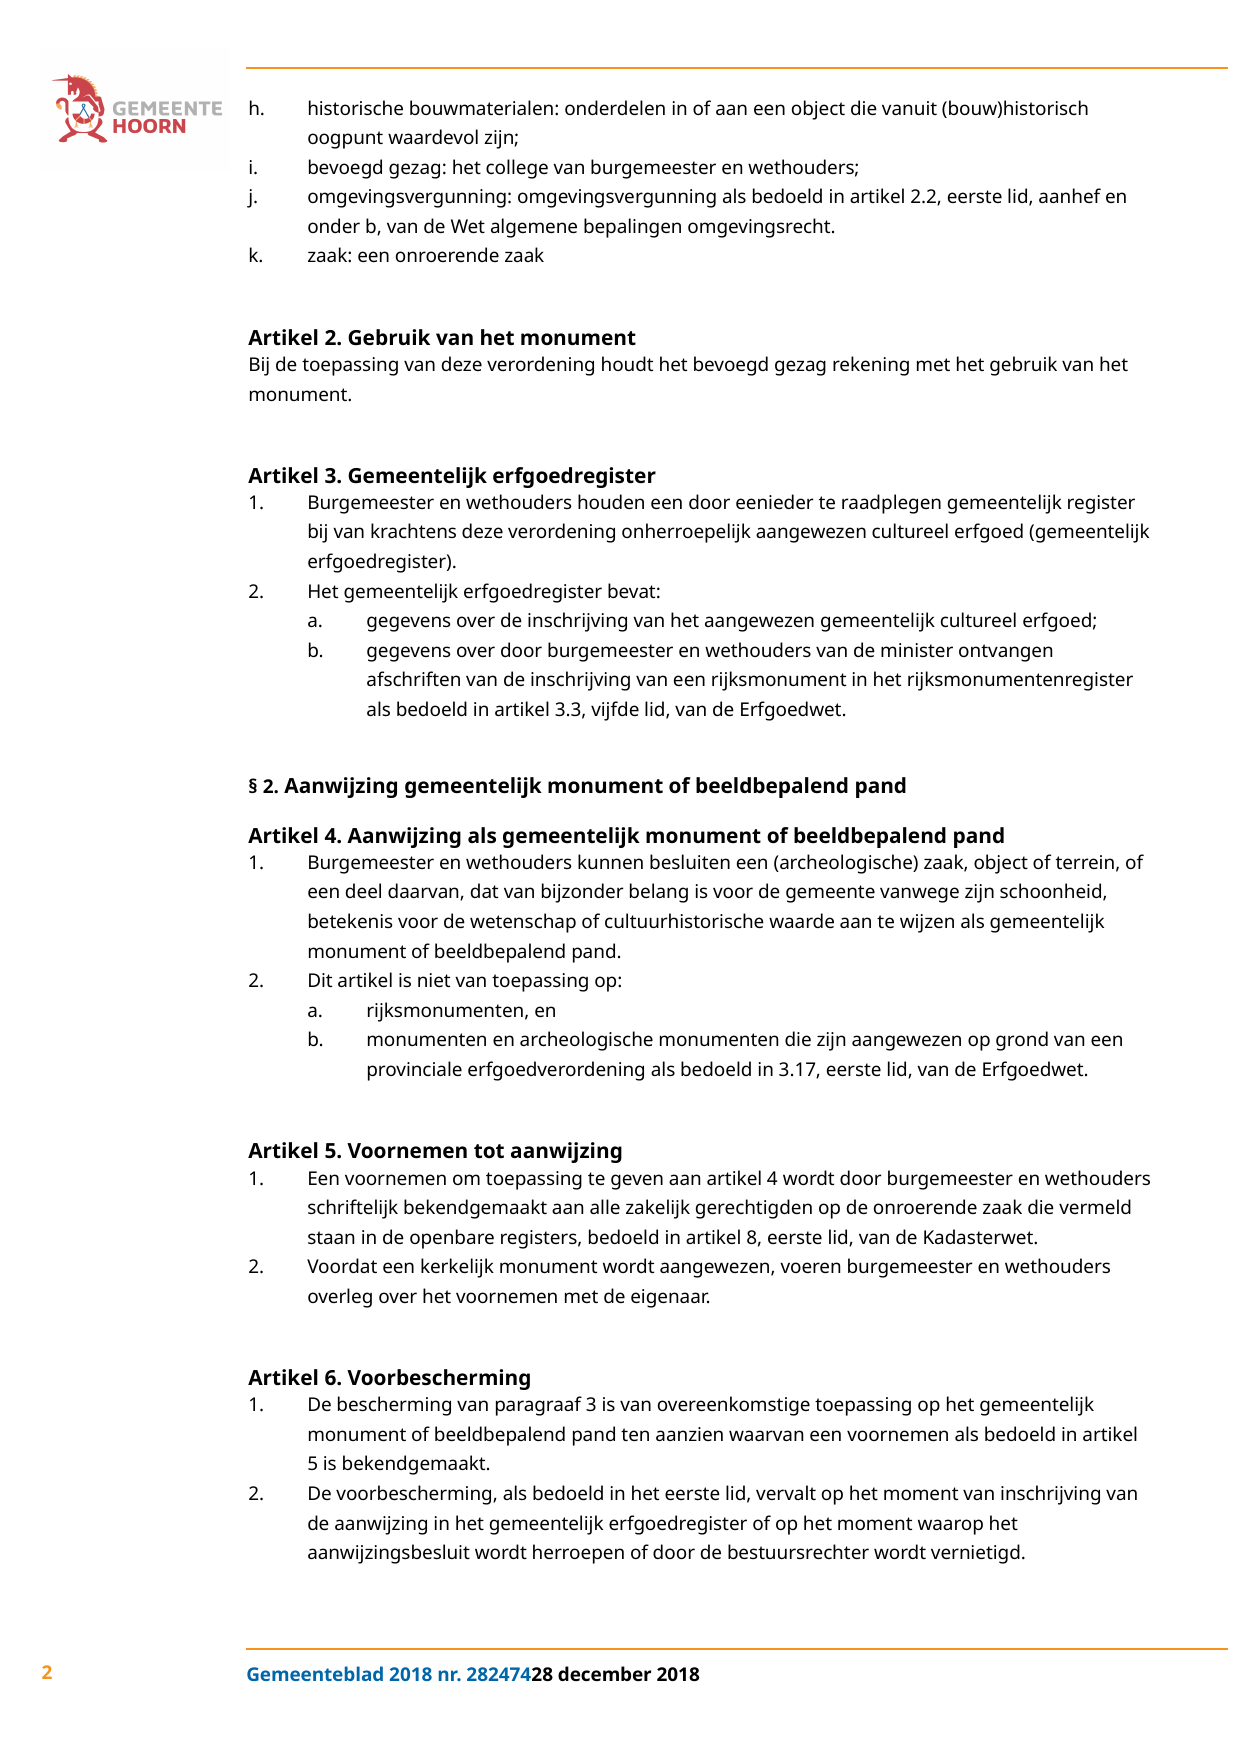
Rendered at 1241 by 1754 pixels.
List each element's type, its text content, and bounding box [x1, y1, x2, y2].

text Artikel 6. Voorbescherming [248, 1363, 1152, 1391]
list monumenten en archeologische monumenten die zijn aangewezen op grond van een provinciale erfgoedverordening als bedoeld in 3.17, eerste lid, van de Erfgoedwet. [307, 1027, 1152, 1082]
text § 2. Aanwijzing gemeentelijk monument of beeldbepalend pand [248, 771, 1152, 800]
text Artikel 4. Aanwijzing als gemeentelijk monument of beeldbepalend pand [248, 821, 1152, 849]
list Het gemeentelijk erfgoedregister bevat: [248, 578, 1152, 604]
list gegevens over door burgemeester en wethouders van de minister ontvangen afschriften van de inschrijving van een rijksmonument in het rijksmonumentenregister als bedoeld in artikel 3.3, vijfde lid, van de Erfgoedwet. [307, 637, 1152, 722]
list Dit artikel is niet van toepassing op: [248, 967, 1152, 993]
list zaak: een onroerende zaak [248, 243, 1152, 268]
list De voorbescherming, als bedoeld in het eerste lid, vervalt op het moment van inschrijving van de aanwijzing in het gemeentelijk erfgoedregister of op het moment waarop het aanwijzingsbesluit wordt herroepen of door de bestuursrechter wordt vernietigd. [248, 1480, 1152, 1565]
text Artikel 3. Gemeentelijk erfgoedregister [248, 461, 1152, 489]
list gegevens over de inschrijving van het aangewezen gemeentelijk cultureel erfgoed; [307, 607, 1152, 633]
list Een voornemen om toepassing te geven aan artikel 4 wordt door burgemeester en wethouders schriftelijk bekendgemaakt aan alle zakelijk gerechtigden op de onroerende zaak die vermeld staan in de openbare registers, bedoeld in artikel 8, eerste lid, van de Kadasterwet. [248, 1165, 1152, 1249]
list Burgemeester en wethouders houden een door eenieder te raadplegen gemeentelijk register bij van krachtens deze verordening onherroepelijk aangewezen cultureel erfgoed (gemeentelijk erfgoedregister). [248, 489, 1152, 574]
picture [41, 47, 231, 172]
list De bescherming van paragraaf 3 is van overeenkomstige toepassing op het gemeentelijk monument of beeldbepalend pand ten aanzien waarvan een voornemen als bedoeld in artikel 5 is bekendgemaakt. [248, 1391, 1152, 1476]
list Burgemeester en wethouders kunnen besluiten een (archeologische) zaak, object of terrein, of een deel daarvan, dat van bijzonder belang is voor de gemeente vanwege zijn schoonheid, betekenis voor de wetenschap of cultuurhistorische waarde aan te wijzen als gemeentelijk monument of beeldbepalend pand. [248, 849, 1152, 964]
list Voordat een kerkelijk monument wordt aangewezen, voeren burgemeester en wethouders overleg over het voornemen met de eigenaar. [248, 1253, 1152, 1309]
list omgevingsvergunning: omgevingsvergunning als bedoeld in artikel 2.2, eerste lid, aanhef en onder b, van de Wet algemene bepalingen omgevingsrecht. [248, 183, 1152, 239]
text Artikel 2. Gebruik van het monument [248, 323, 1152, 351]
list bevoegd gezag: het college van burgemeester en wethouders; [248, 154, 1152, 180]
text Bij de toepassing van deze verordening houdt het bevoegd gezag rekening met het gebruik van het monument. [248, 351, 1152, 406]
text Artikel 5. Voornemen tot aanwijzing [248, 1136, 1152, 1165]
list rijksmonumenten, en [307, 997, 1152, 1023]
list historische bouwmaterialen: onderdelen in of aan een object die vanuit (bouw)historisch oogpunt waardevol zijn; [248, 95, 1152, 150]
